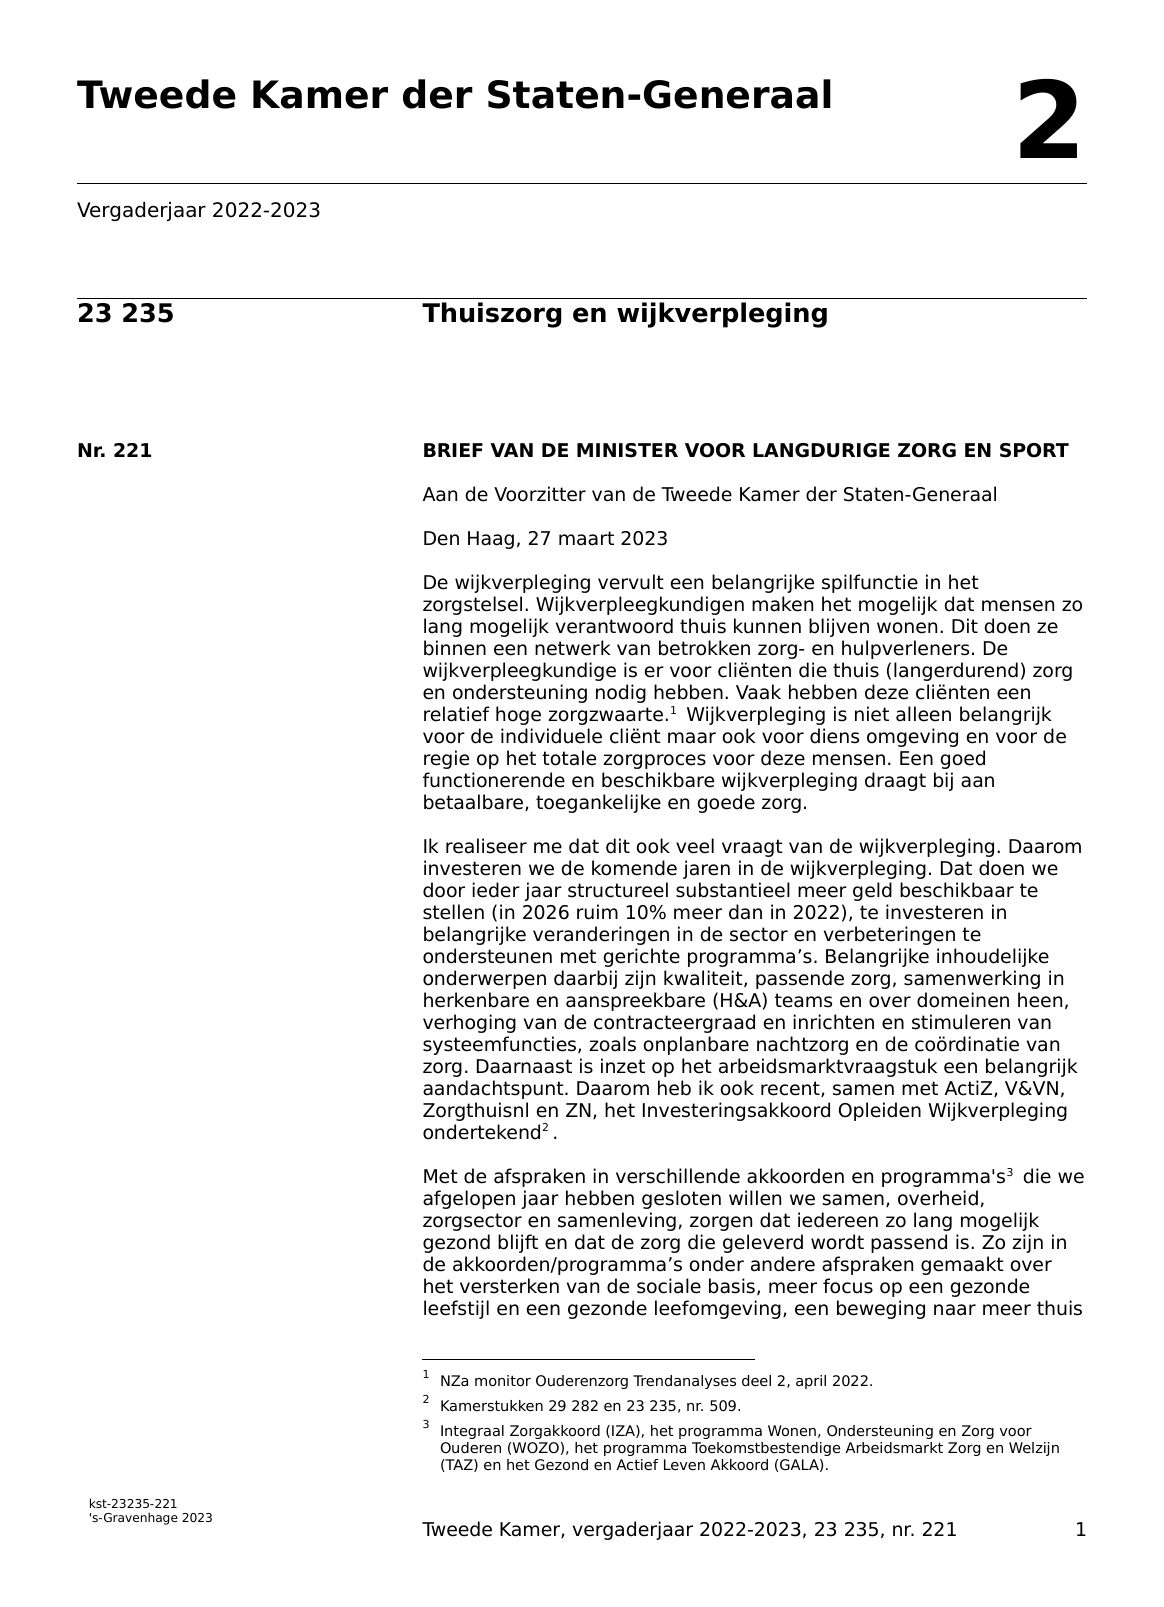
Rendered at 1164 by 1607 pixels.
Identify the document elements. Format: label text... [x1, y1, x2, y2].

text 's-Gravenhage 2023 [88, 1511, 323, 1525]
text Den Haag, 27 maart 2023 [422, 528, 1087, 550]
text Integraal Zorgakkoord (IZA), het programma Wonen, Ondersteuning en Zorg voor Ouderen (WOZO), het programma Toekomstbestendige Arbeidsmarkt Zorg en Welzijn (TAZ) en het Gezond en Actief Leven Akkoord (GALA). [422, 1418, 1087, 1474]
text Ik realiseer me dat dit ook veel vraagt van de wijkverpleging. Daarom investeren we de komende jaren in de wijkverpleging. Dat doen we door ieder jaar structureel substantieel meer geld beschikbaar te stellen (in 2026 ruim 10% meer dan in 2022), te investeren in belangrijke veranderingen in de sector en verbeteringen te ondersteunen met gerichte programma’s. Belangrijke inhoudelijke onderwerpen daarbij zijn kwaliteit, passende zorg, samenwerking in herkenbare en aanspreekbare (H&A) teams en over domeinen heen, verhoging van de contracteergraad en inrichten en stimuleren van systeemfuncties, zoals onplanbare nachtzorg en de coördinatie van zorg. Daarnaast is inzet op het arbeidsmarktvraagstuk een belangrijk aandachtspunt. Daarom heb ik ook recent, samen met ActiZ, V&VN, Zorgthuisnl en ZN, het Investeringsakkoord Opleiden Wijkverpleging ondertekend. [422, 836, 1087, 1144]
text Kamerstukken 29 282 en 23 235, nr. 509. [422, 1393, 1087, 1416]
text Met de afspraken in verschillende akkoorden en programma's die we afgelopen jaar hebben gesloten willen we samen, overheid, zorgsector en samenleving, zorgen dat iedereen zo lang mogelijk gezond blijft en dat de zorg die geleverd wordt passend is. Zo zijn in de akkoorden/programma’s onder andere afspraken gemaakt over het versterken van de sociale basis, meer focus op een gezonde leefstijl en een gezonde leefomgeving, een beweging naar meer thuis [422, 1166, 1087, 1320]
text De wijkverpleging vervult een belangrijke spilfunctie in het zorgstelsel. Wijkverpleegkundigen maken het mogelijk dat mensen zo lang mogelijk verantwoord thuis kunnen blijven wonen. Dit doen ze binnen een netwerk van betrokken zorg- en hulpverleners. De wijkverpleegkundige is er voor cliënten die thuis (langerdurend) zorg en ondersteuning nodig hebben. Vaak hebben deze cliënten een relatief hoge zorgzwaarte. Wijkverpleging is niet alleen belangrijk voor de individuele cliënt maar ook voor diens omgeving en voor de regie op het totale zorgproces voor deze mensen. Een goed functionerende en beschikbare wijkverpleging draagt bij aan betaalbare, toegankelijke en goede zorg. [422, 572, 1087, 814]
subtitle Nr. 221 BRIEF VAN DE MINISTER VOOR LANGDURIGE ZORG EN SPORT [77, 440, 1087, 462]
table_cell Vergaderjaar 2022-2023 [77, 184, 1087, 298]
table_header Tweede Kamer der Staten-Generaal [77, 59, 886, 183]
text kst-23235-221 [88, 1497, 323, 1511]
text NZa monitor Ouderenzorg Trendanalyses deel 2, april 2022. [422, 1368, 1087, 1391]
text Aan de Voorzitter van de Tweede Kamer der Staten-Generaal [422, 484, 1087, 506]
table_header 2 [886, 59, 1087, 183]
subtitle 23 235 Thuiszorg en wijkverpleging [77, 299, 1087, 329]
